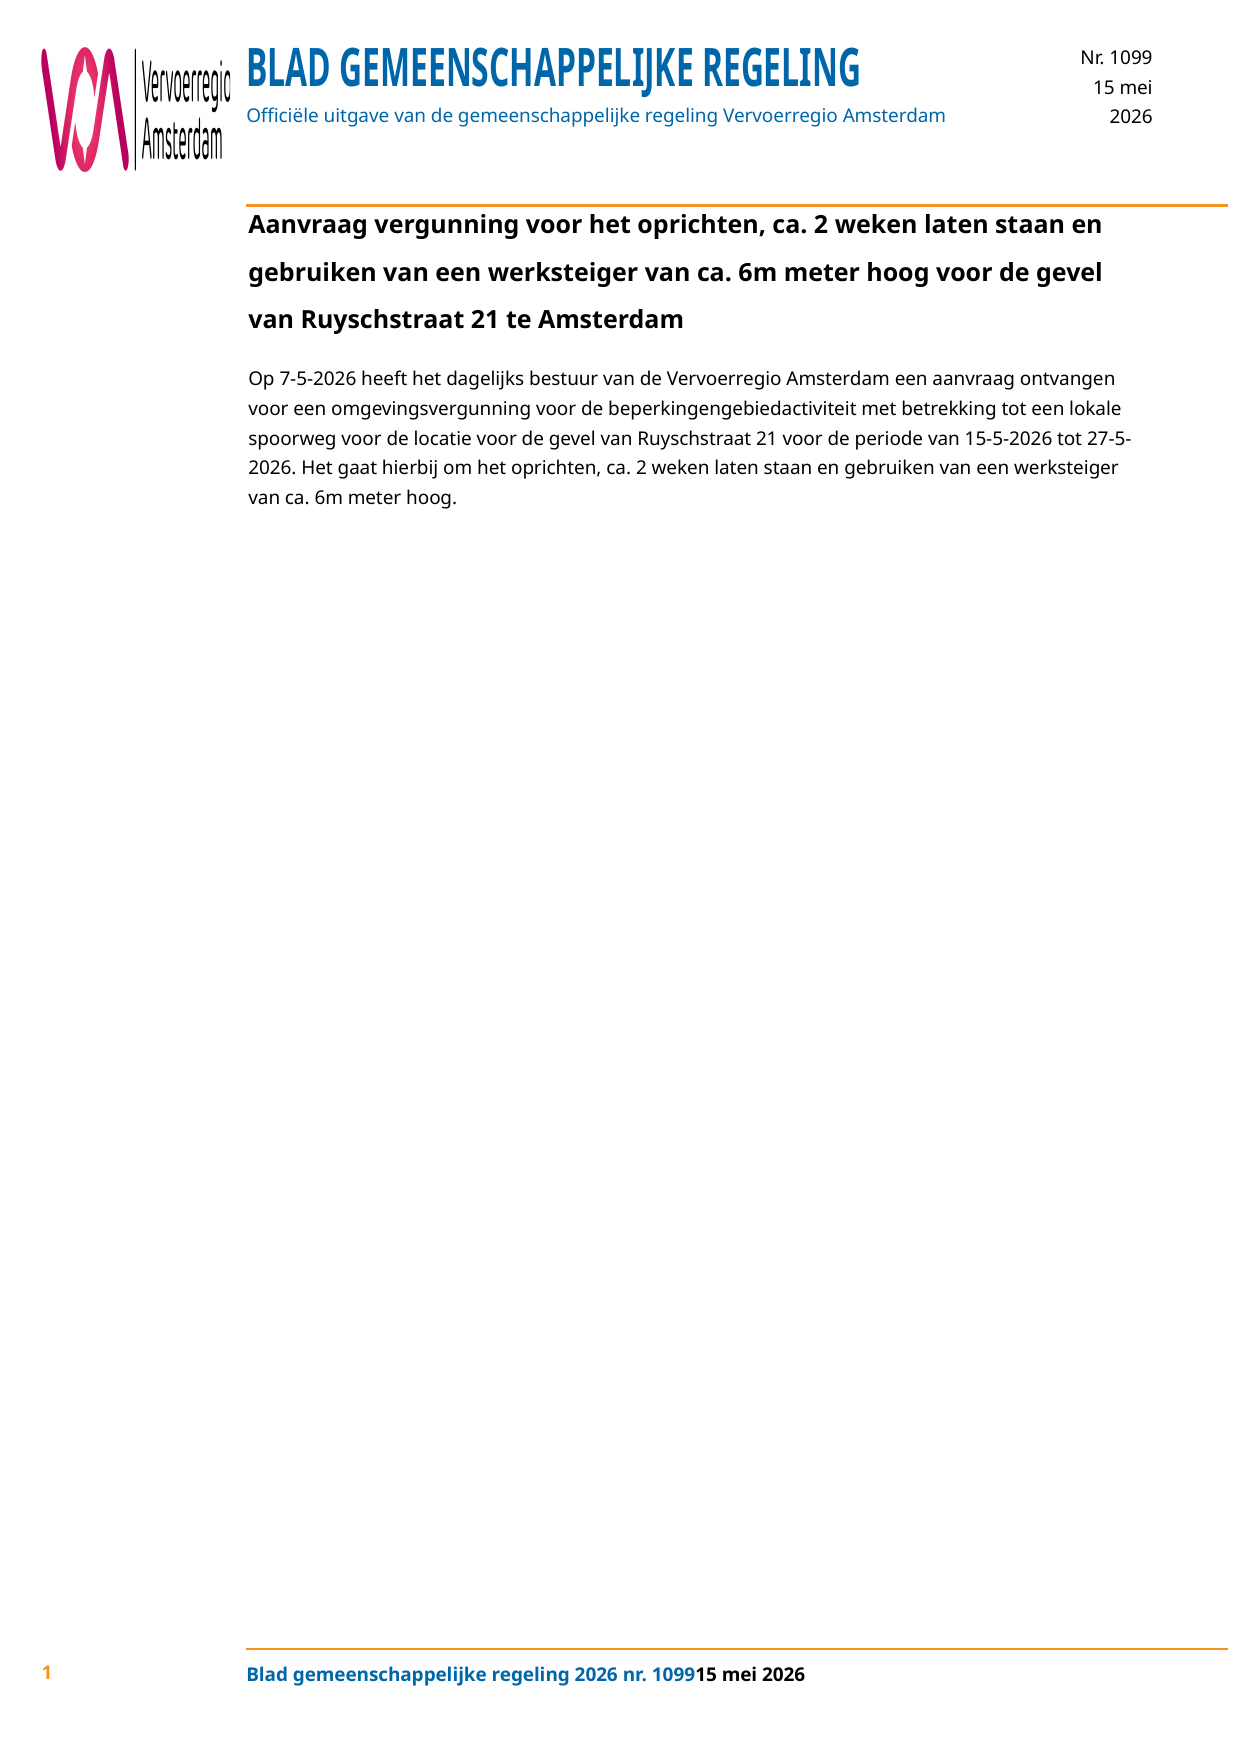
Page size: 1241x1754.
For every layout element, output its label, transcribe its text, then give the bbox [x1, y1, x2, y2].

text Aanvraag vergunning voor het oprichten, ca. 2 weken laten staan en gebruiken van een werksteiger van ca. 6m meter hoog voor de gevel van Ruyschstraat 21 te Amsterdam [248, 207, 1152, 336]
text Op 7-5-2026 heeft het dagelijks bestuur van de Vervoerregio Amsterdam een aanvraag ontvangen voor een omgevingsvergunning voor de beperkingengebiedactiviteit met betrekking tot een lokale spoorweg voor de locatie voor de gevel van Ruyschstraat 21 voor de periode van 15-5-2026 tot 27-5-2026. Het gaat hierbij om het oprichten, ca. 2 weken laten staan en gebruiken van een werksteiger van ca. 6m meter hoog. [248, 366, 1152, 509]
picture [41, 47, 231, 172]
